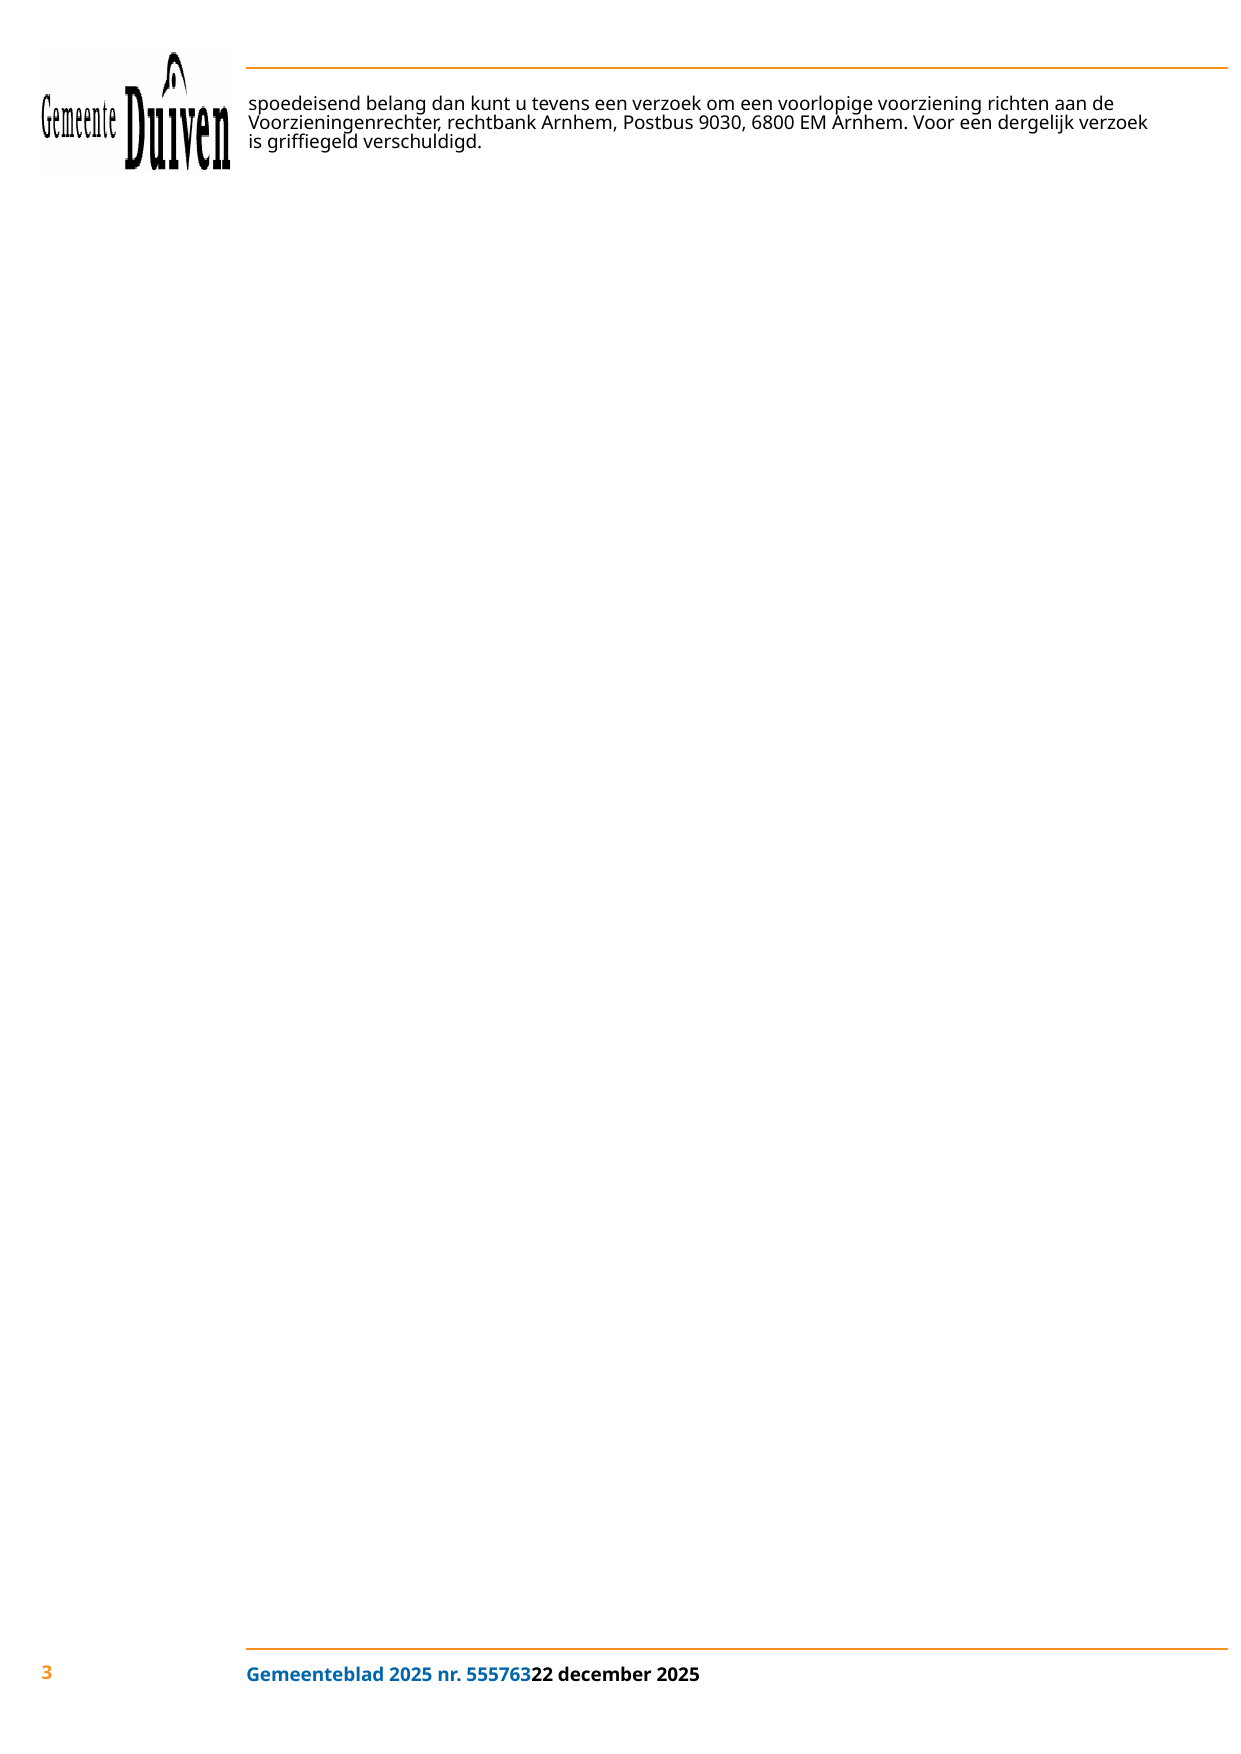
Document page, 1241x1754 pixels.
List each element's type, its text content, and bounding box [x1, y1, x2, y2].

text spoedeisend belang dan kunt u tevens een verzoek om een voorlopige voorziening richten aan de Voorzieningenrechter, rechtbank Arnhem, Postbus 9030, 6800 EM Arnhem. Voor een dergelijk verzoek is griffiegeld verschuldigd. [248, 95, 1152, 153]
picture [41, 47, 231, 172]
